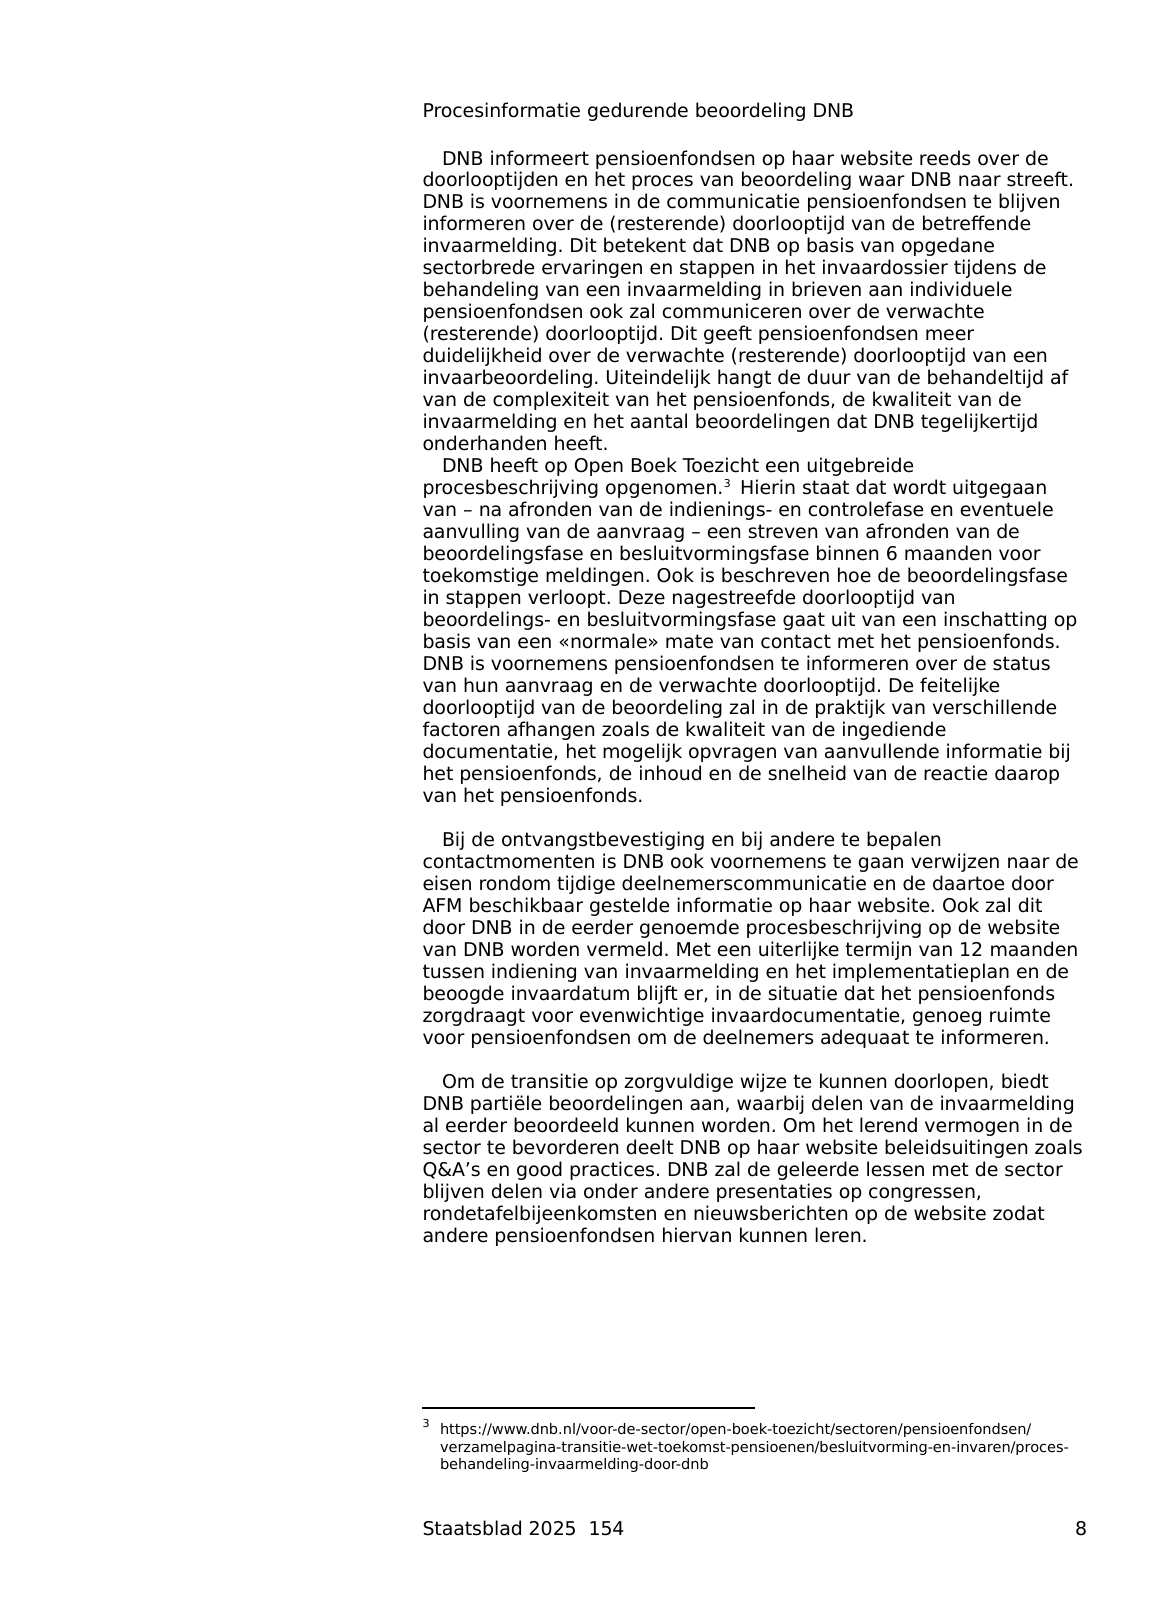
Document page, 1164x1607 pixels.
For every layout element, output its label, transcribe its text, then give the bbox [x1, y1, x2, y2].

text Om de transitie op zorgvuldige wijze te kunnen doorlopen, biedt DNB partiële beoordelingen aan, waarbij delen van de invaarmelding al eerder beoordeeld kunnen worden. Om het lerend vermogen in de sector te bevorderen deelt DNB op haar website beleidsuitingen zoals Q&A’s en good practices. DNB zal de geleerde lessen met de sector blijven delen via onder andere presentaties op congressen, rondetafelbijeenkomsten en nieuwsberichten op de website zodat andere pensioenfondsen hiervan kunnen leren. [422, 1071, 1087, 1247]
text Bij de ontvangstbevestiging en bij andere te bepalen contactmomenten is DNB ook voornemens te gaan verwijzen naar de eisen rondom tijdige deelnemerscommunicatie en de daartoe door AFM beschikbaar gestelde informatie op haar website. Ook zal dit door DNB in de eerder genoemde procesbeschrijving op de website van DNB worden vermeld. Met een uiterlijke termijn van 12 maanden tussen indiening van invaarmelding en het implementatieplan en de beoogde invaardatum blijft er, in de situatie dat het pensioenfonds zorgdraagt voor evenwichtige invaardocumentatie, genoeg ruimte voor pensioenfondsen om de deelnemers adequaat te informeren. [422, 829, 1087, 1049]
text DNB informeert pensioenfondsen op haar website reeds over de doorlooptijden en het proces van beoordeling waar DNB naar streeft. DNB is voornemens in de communicatie pensioenfondsen te blijven informeren over de (resterende) doorlooptijd van de betreffende invaarmelding. Dit betekent dat DNB op basis van opgedane sectorbrede ervaringen en stappen in het invaardossier tijdens de behandeling van een invaarmelding in brieven aan individuele pensioenfondsen ook zal communiceren over de verwachte (resterende) doorlooptijd. Dit geeft pensioenfondsen meer duidelijkheid over de verwachte (resterende) doorlooptijd van een invaarbeoordeling. Uiteindelijk hangt de duur van de behandeltijd af van de complexiteit van het pensioenfonds, de kwaliteit van de invaarmelding en het aantal beoordelingen dat DNB tegelijkertijd onderhanden heeft. [422, 147, 1087, 455]
subtitle Procesinformatie gedurende beoordeling DNB [422, 100, 1087, 122]
text DNB heeft op Open Boek Toezicht een uitgebreide procesbeschrijving opgenomen. Hierin staat dat wordt uitgegaan van – na afronden van de indienings- en controlefase en eventuele aanvulling van de aanvraag – een streven van afronden van de beoordelingsfase en besluitvormingsfase binnen 6 maanden voor toekomstige meldingen. Ook is beschreven hoe de beoordelingsfase in stappen verloopt. Deze nagestreefde doorlooptijd van beoordelings- en besluitvormingsfase gaat uit van een inschatting op basis van een «normale» mate van contact met het pensioenfonds. DNB is voornemens pensioenfondsen te informeren over de status van hun aanvraag en de verwachte doorlooptijd. De feitelijke doorlooptijd van de beoordeling zal in de praktijk van verschillende factoren afhangen zoals de kwaliteit van de ingediende documentatie, het mogelijk opvragen van aanvullende informatie bij het pensioenfonds, de inhoud en de snelheid van de reactie daarop van het pensioenfonds. [422, 455, 1087, 807]
text https://www.dnb.nl/voor-de-sector/open-boek-toezicht/sectoren/pensioenfondsen/verzamelpagina-transitie-wet-toekomst-pensioenen/besluitvorming-en-invaren/proces-behandeling-invaarmelding-door-dnb [422, 1417, 1087, 1473]
